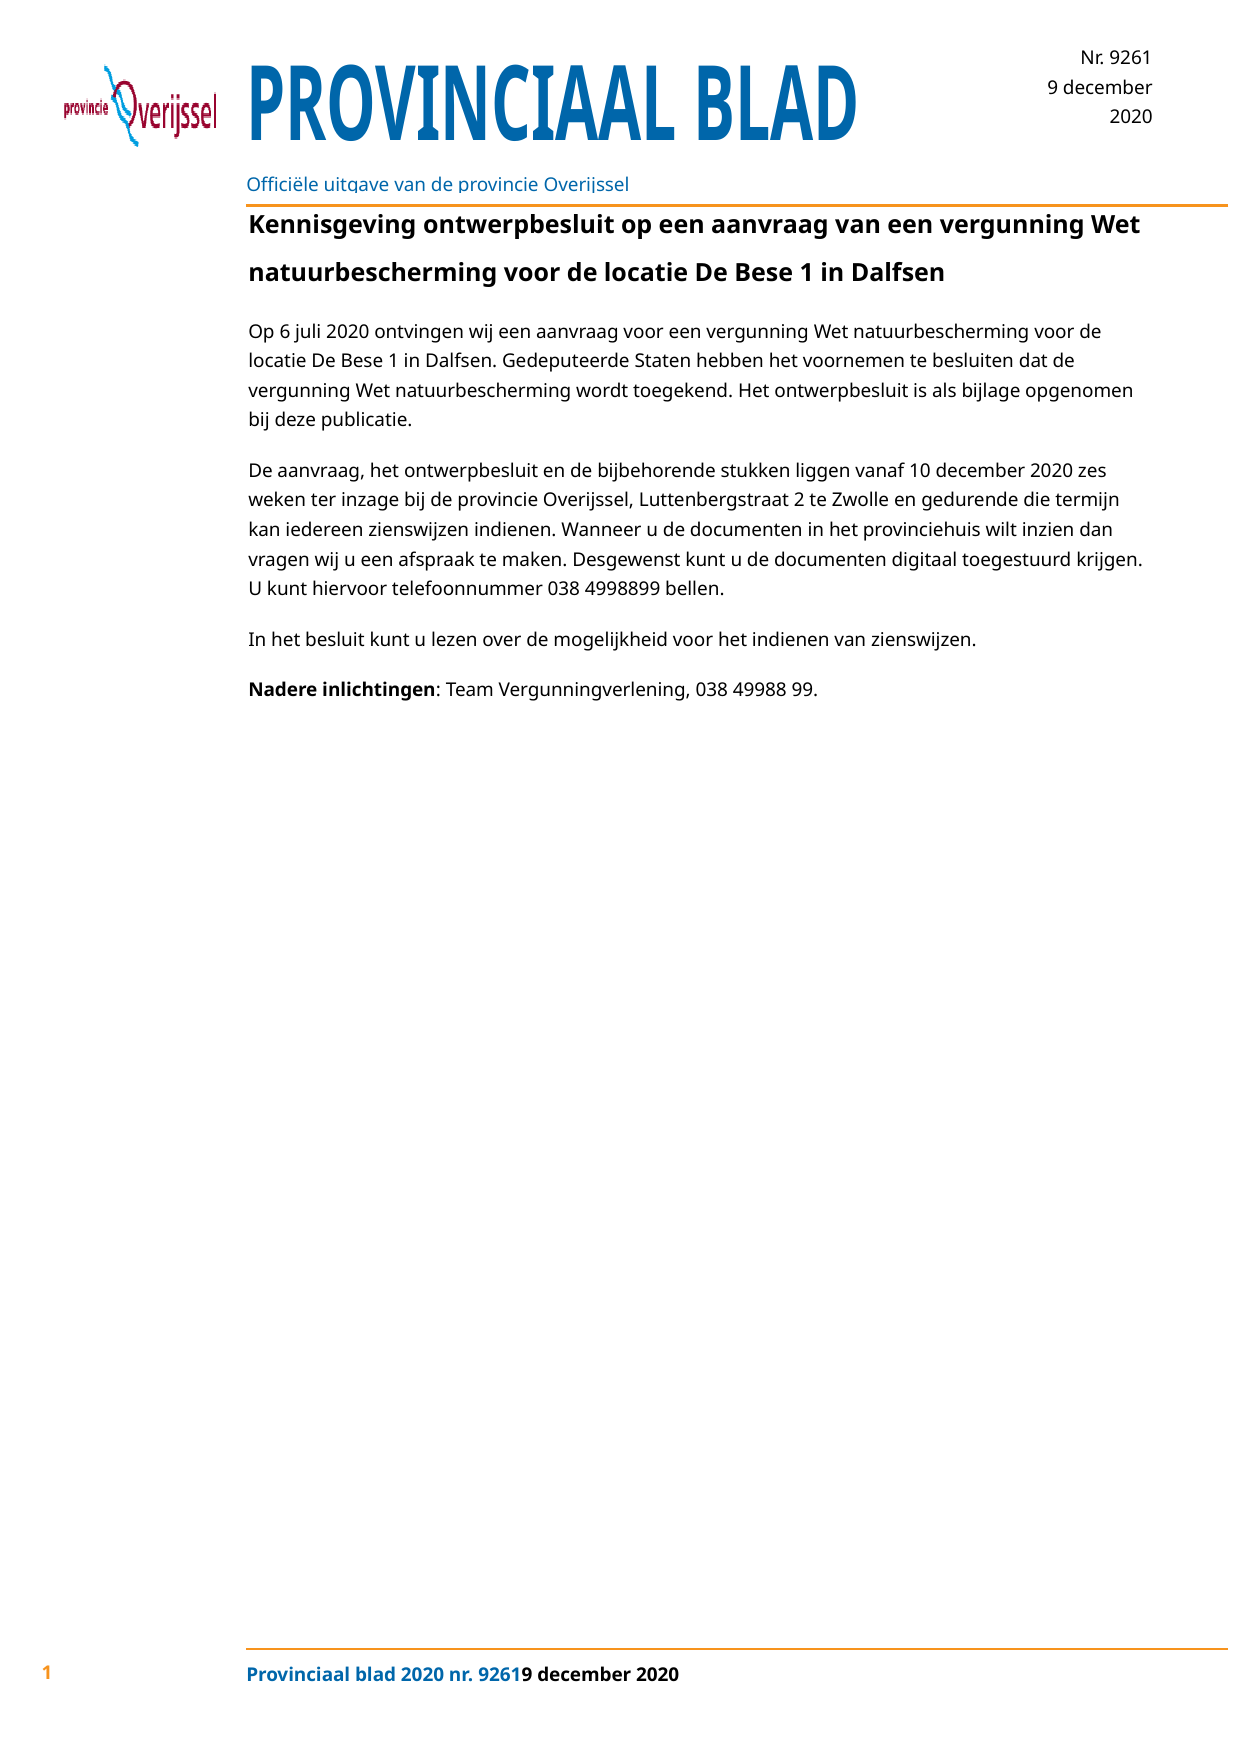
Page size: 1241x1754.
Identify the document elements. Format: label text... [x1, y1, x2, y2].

text In het besluit kunt u lezen over de mogelijkheid voor het indienen van zienswijzen. [248, 626, 1152, 652]
text Kennisgeving ontwerpbesluit op een aanvraag van een vergunning Wet natuurbescherming voor de locatie De Bese 1 in Dalfsen [248, 207, 1152, 288]
text Op 6 juli 2020 ontvingen wij een aanvraag voor een vergunning Wet natuurbescherming voor de locatie De Bese 1 in Dalfsen. Gedeputeerde Staten hebben het voornemen te besluiten dat de vergunning Wet natuurbescherming wordt toegekend. Het ontwerpbesluit is als bijlage opgenomen bij deze publicatie. [248, 318, 1152, 432]
text De aanvraag, het ontwerpbesluit en de bijbehorende stukken liggen vanaf 10 december 2020 zes weken ter inzage bij de provincie Overijssel, Luttenbergstraat 2 te Zwolle en gedurende die termijn kan iedereen zienswijzen indienen. Wanneer u de documenten in het provinciehuis wilt inzien dan vragen wij u een afspraak te maken. Desgewenst kunt u de documenten digitaal toegestuurd krijgen. U kunt hiervoor telefoonnummer 038 4998899 bellen. [248, 457, 1152, 601]
picture [41, 47, 231, 172]
text Nadere inlichtingen: Team Vergunningverlening, 038 49988 99. [248, 676, 1152, 702]
